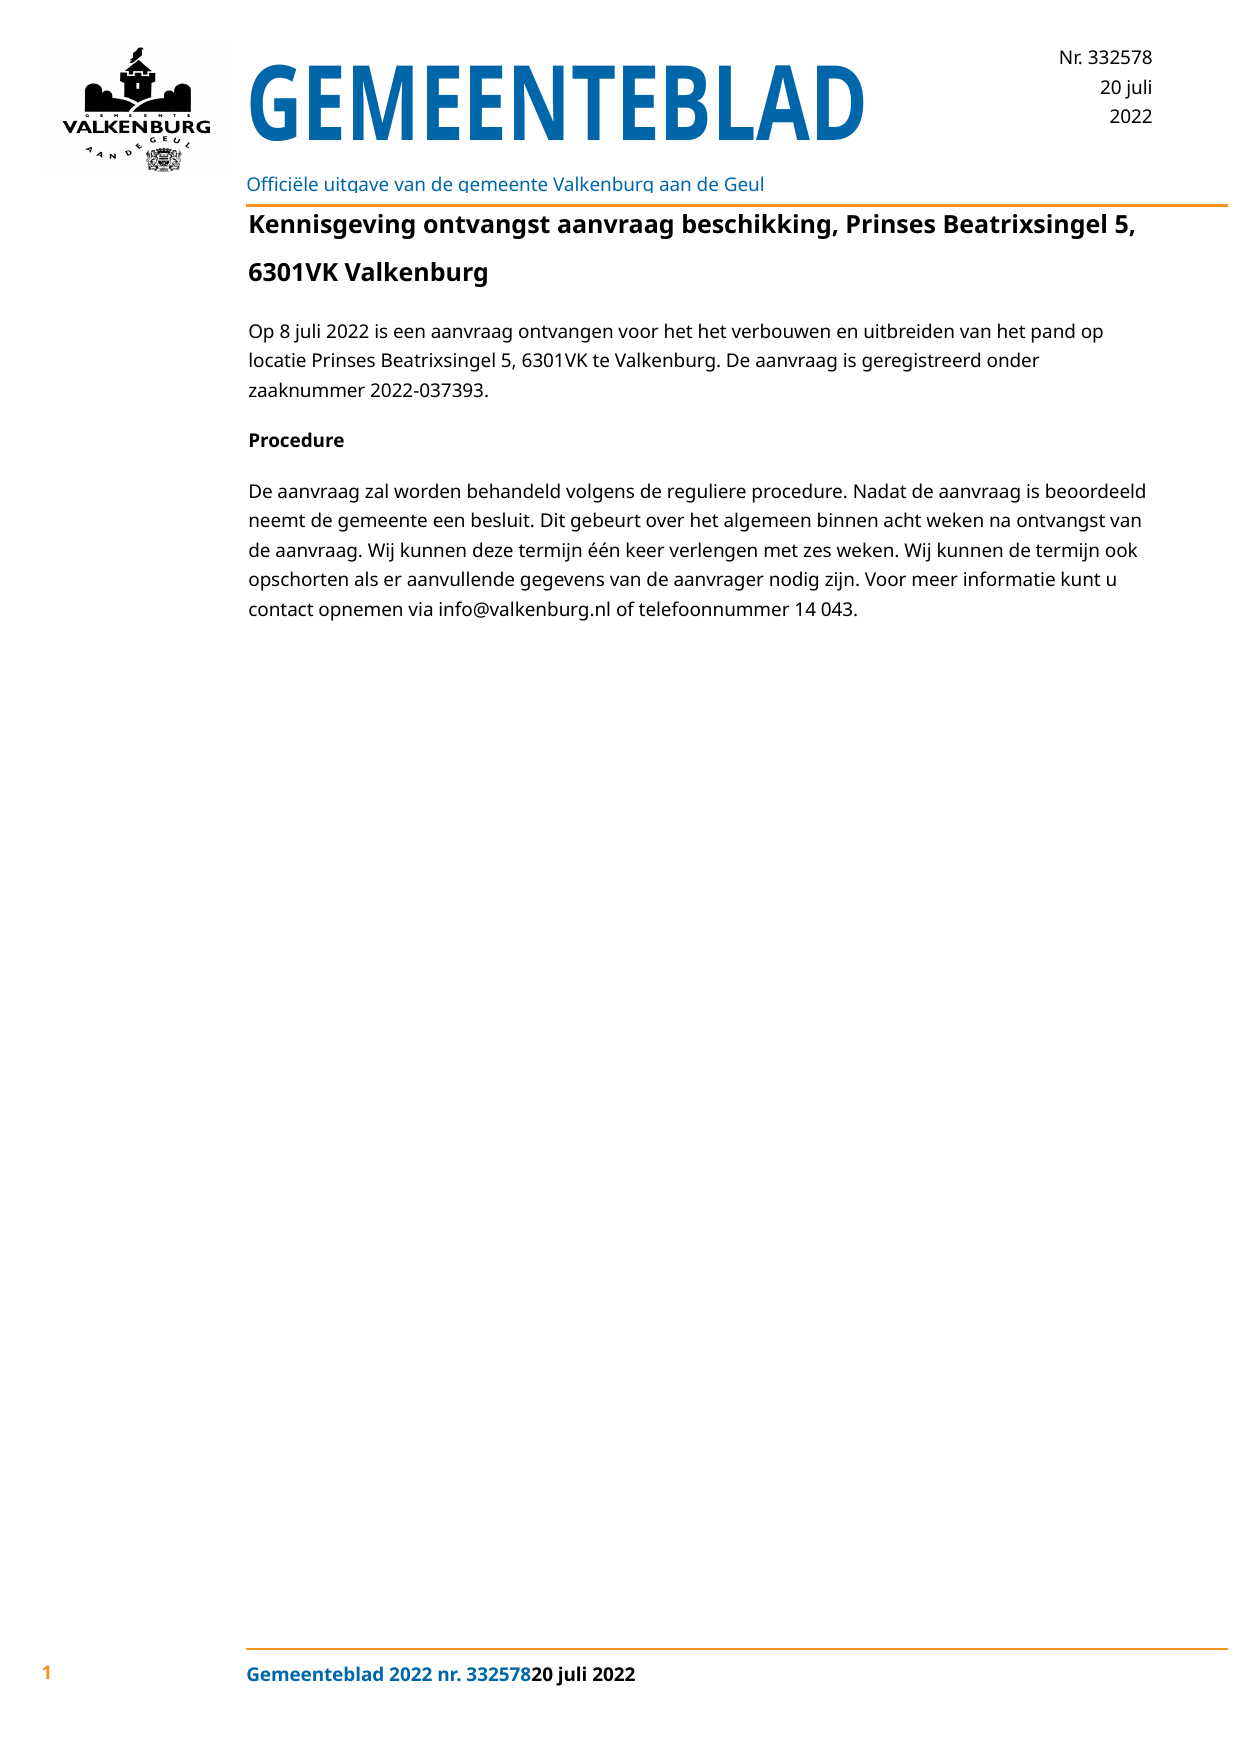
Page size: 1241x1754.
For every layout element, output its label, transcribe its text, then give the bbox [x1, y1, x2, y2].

text De aanvraag zal worden behandeld volgens de reguliere procedure. Nadat de aanvraag is beoordeeld neemt de gemeente een besluit. Dit gebeurt over het algemeen binnen acht weken na ontvangst van de aanvraag. Wij kunnen deze termijn één keer verlengen met zes weken. Wij kunnen de termijn ook opschorten als er aanvullende gegevens van de aanvrager nodig zijn. Voor meer informatie kunt u contact opnemen via info@valkenburg.nl of telefoonnummer 14 043. [248, 478, 1152, 622]
text Op 8 juli 2022 is een aanvraag ontvangen voor het het verbouwen en uitbreiden van het pand op locatie Prinses Beatrixsingel 5, 6301VK te Valkenburg. De aanvraag is geregistreerd onder zaaknummer 2022-037393. [248, 318, 1152, 403]
text Kennisgeving ontvangst aanvraag beschikking, Prinses Beatrixsingel 5, 6301VK Valkenburg [248, 207, 1152, 288]
text Procedure [248, 427, 1152, 453]
picture [41, 47, 231, 172]
